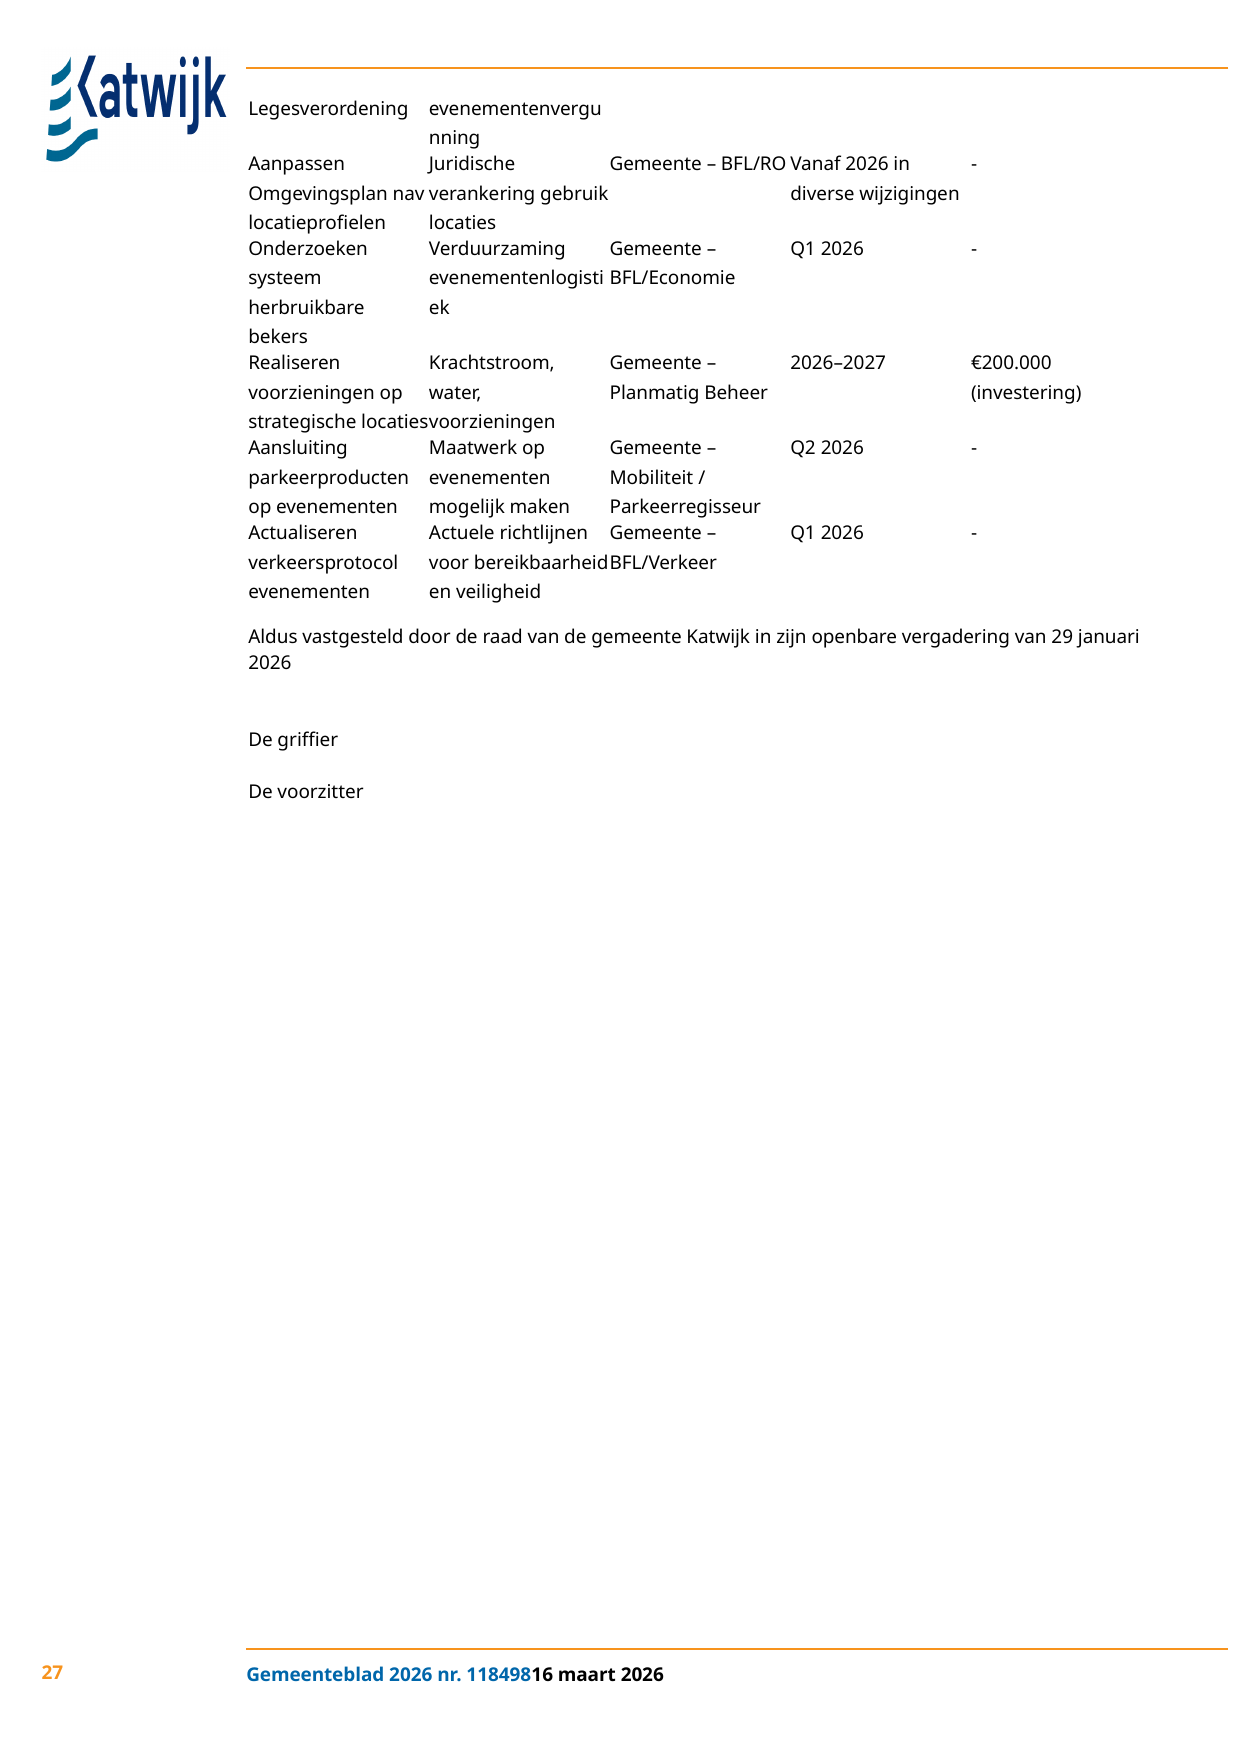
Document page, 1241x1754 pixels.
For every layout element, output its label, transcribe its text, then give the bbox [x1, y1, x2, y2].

table_cell Actualiseren verkeersprotocol evenementen [248, 519, 429, 604]
table_cell evenementenvergunning [429, 95, 609, 150]
table_cell Aanpassen Omgevingsplan nav locatieprofielen [248, 150, 429, 235]
table_cell Gemeente – Mobiliteit / Parkeerregisseur [609, 434, 790, 519]
table_cell - [971, 235, 1152, 349]
table_cell Actuele richtlijnen voor bereikbaarheid en veiligheid [429, 519, 609, 604]
text De griffier [248, 726, 1152, 752]
table_cell Maatwerk op evenementen mogelijk maken [429, 434, 609, 519]
text Aldus vastgesteld door de raad van de gemeente Katwijk in zijn openbare vergadering van 29 januari 2026 [248, 623, 1152, 675]
table_cell Q2 2026 [790, 434, 971, 519]
text De voorzitter [248, 778, 1152, 803]
table_cell Realiseren voorzieningen op strategische locaties [248, 350, 429, 434]
table_cell Gemeente – BFL/Economie [609, 235, 790, 349]
table_cell [790, 95, 971, 150]
table_cell - [971, 519, 1152, 604]
table_cell Krachtstroom, water, voorzieningen [429, 350, 609, 434]
table_cell Vanaf 2026 in diverse wijzigingen [790, 150, 971, 235]
table_cell [971, 95, 1152, 150]
table_cell Q1 2026 [790, 235, 971, 349]
table_cell Gemeente – BFL/RO [609, 150, 790, 235]
table_cell 2026–2027 [790, 350, 971, 434]
table_cell Gemeente – BFL/Verkeer [609, 519, 790, 604]
table_cell Aansluiting parkeerproducten op evenementen [248, 434, 429, 519]
table_cell Onderzoeken systeem herbruikbare bekers [248, 235, 429, 349]
table_cell - [971, 434, 1152, 519]
table_cell Gemeente – Planmatig Beheer [609, 350, 790, 434]
table_cell Legesverordening [248, 95, 429, 150]
table_cell €200.000 (investering) [971, 350, 1152, 434]
table_cell Verduurzaming evenementenlogistiek [429, 235, 609, 349]
picture [41, 47, 231, 172]
table_cell [609, 95, 790, 150]
table_cell - [971, 150, 1152, 235]
table_cell Juridische verankering gebruik locaties [429, 150, 609, 235]
table_cell Q1 2026 [790, 519, 971, 604]
